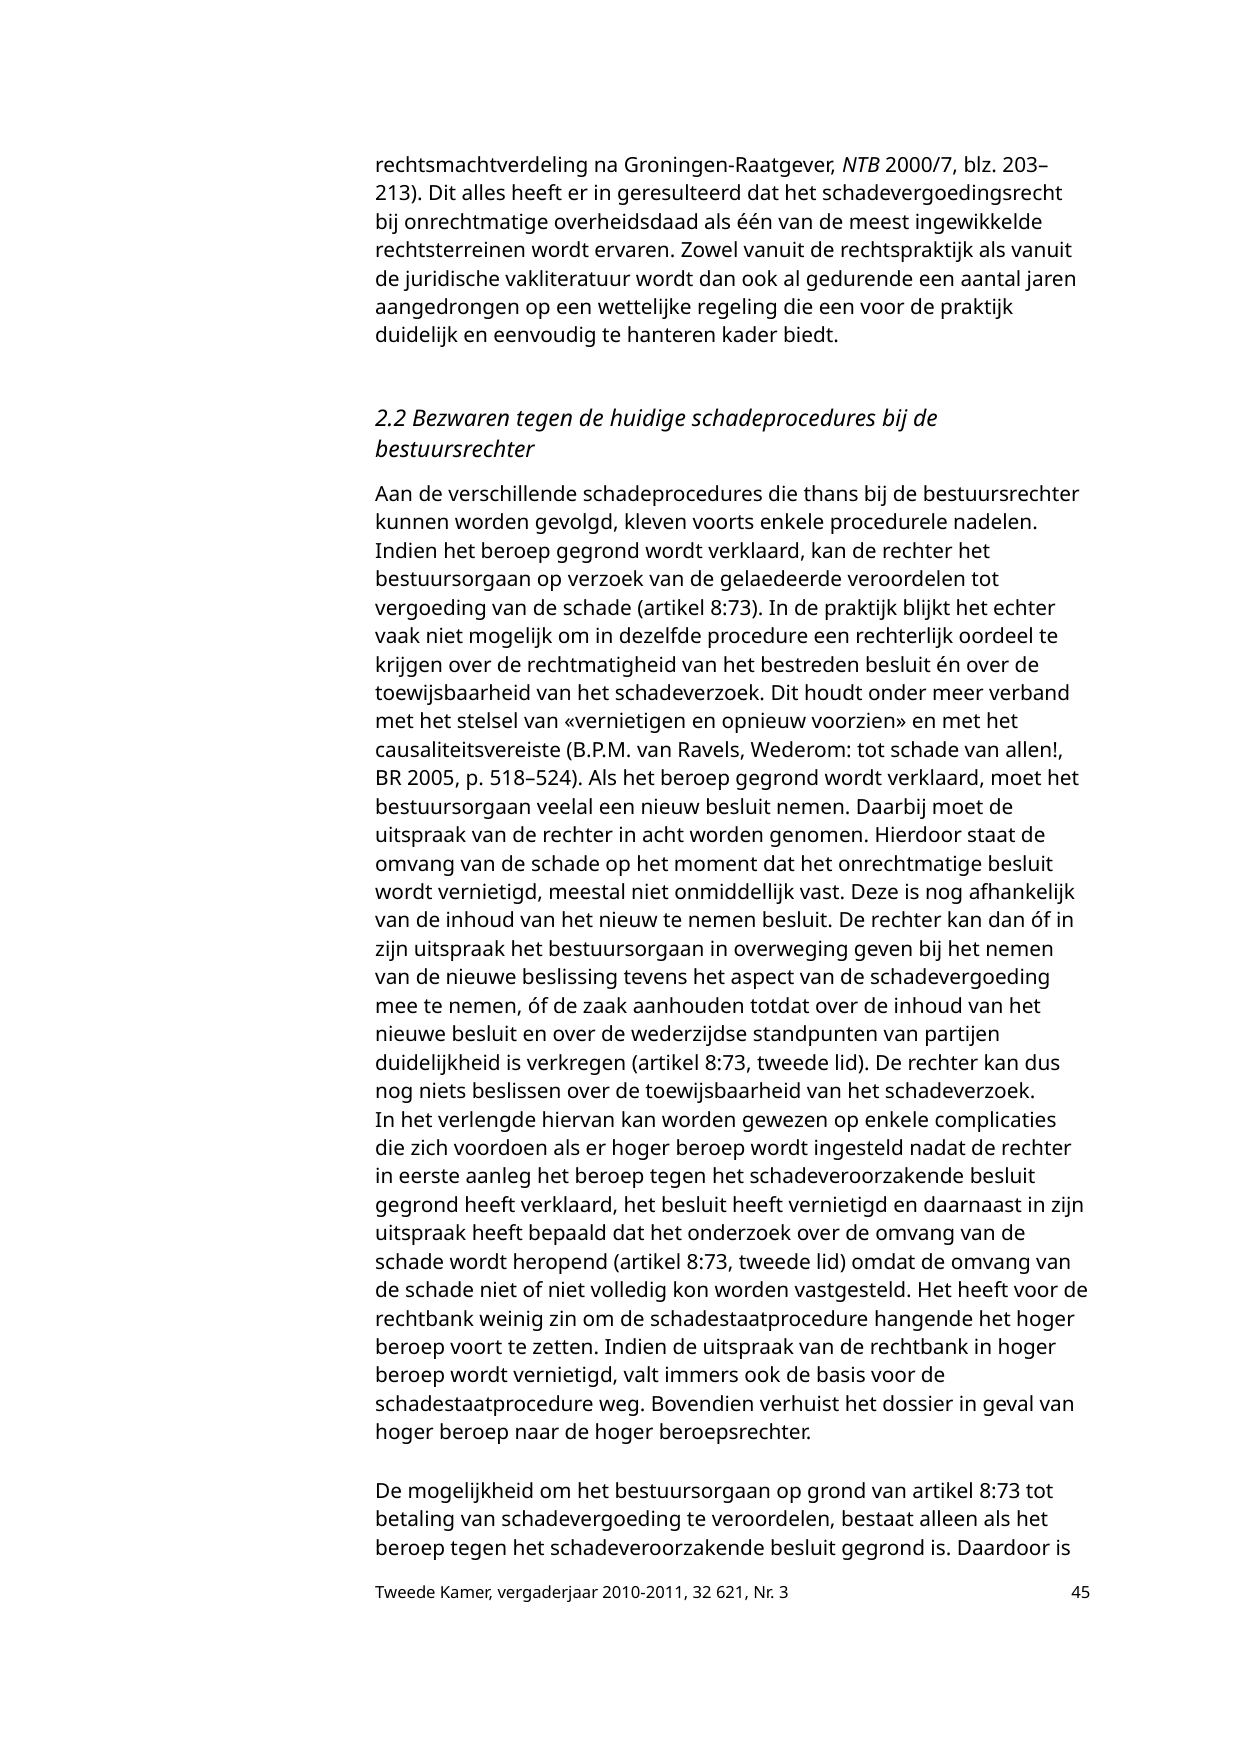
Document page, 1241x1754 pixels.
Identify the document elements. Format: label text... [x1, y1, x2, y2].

text rechtsmachtverdeling na Groningen-Raatgever, NTB 2000/7, blz. 203–213). Dit alles heeft er in geresulteerd dat het schadevergoedingsrecht bij onrechtmatige overheidsdaad als één van de meest ingewikkelde rechtsterreinen wordt ervaren. Zowel vanuit de rechtspraktijk als vanuit de juridische vakliteratuur wordt dan ook al gedurende een aantal jaren aangedrongen op een wettelijke regeling die een voor de praktijk duidelijk en eenvoudig te hanteren kader biedt. [375, 150, 1090, 349]
text De mogelijkheid om het bestuursorgaan op grond van artikel 8:73 tot betaling van schadevergoeding te veroordelen, bestaat alleen als het beroep tegen het schadeveroorzakende besluit gegrond is. Daardoor is [375, 1476, 1090, 1561]
text Indien het beroep gegrond wordt verklaard, kan de rechter het bestuursorgaan op verzoek van de gelaedeerde veroordelen tot vergoeding van de schade (artikel 8:73). In de praktijk blijkt het echter vaak niet mogelijk om in dezelfde procedure een rechterlijk oordeel te krijgen over de rechtmatigheid van het bestreden besluit én over de toewijsbaarheid van het schadeverzoek. Dit houdt onder meer verband met het stelsel van «vernietigen en opnieuw voorzien» en met het causaliteitsvereiste (B.P.M. van Ravels, Wederom: tot schade van allen!, BR 2005, p. 518–524). Als het beroep gegrond wordt verklaard, moet het bestuursorgaan veelal een nieuw besluit nemen. Daarbij moet de uitspraak van de rechter in acht worden genomen. Hierdoor staat de omvang van de schade op het moment dat het onrechtmatige besluit wordt vernietigd, meestal niet onmiddellijk vast. Deze is nog afhankelijk van de inhoud van het nieuw te nemen besluit. De rechter kan dan óf in zijn uitspraak het bestuursorgaan in overweging geven bij het nemen van de nieuwe beslissing tevens het aspect van de schadevergoeding mee te nemen, óf de zaak aanhouden totdat over de inhoud van het nieuwe besluit en over de wederzijdse standpunten van partijen duidelijkheid is verkregen (artikel 8:73, tweede lid). De rechter kan dus nog niets beslissen over de toewijsbaarheid van het schadeverzoek. [375, 536, 1090, 1105]
subtitle 2.2 Bezwaren tegen de huidige schadeprocedures bij de bestuursrechter [375, 402, 1090, 464]
text Aan de verschillende schadeprocedures die thans bij de bestuursrechter kunnen worden gevolgd, kleven voorts enkele procedurele nadelen. [375, 479, 1090, 536]
text In het verlengde hiervan kan worden gewezen op enkele complicaties die zich voordoen als er hoger beroep wordt ingesteld nadat de rechter in eerste aanleg het beroep tegen het schadeveroorzakende besluit gegrond heeft verklaard, het besluit heeft vernietigd en daarnaast in zijn uitspraak heeft bepaald dat het onderzoek over de omvang van de schade wordt heropend (artikel 8:73, tweede lid) omdat de omvang van de schade niet of niet volledig kon worden vastgesteld. Het heeft voor de rechtbank weinig zin om de schadestaatprocedure hangende het hoger beroep voort te zetten. Indien de uitspraak van de rechtbank in hoger beroep wordt vernietigd, valt immers ook de basis voor de schadestaatprocedure weg. Bovendien verhuist het dossier in geval van hoger beroep naar de hoger beroepsrechter. [375, 1105, 1090, 1446]
